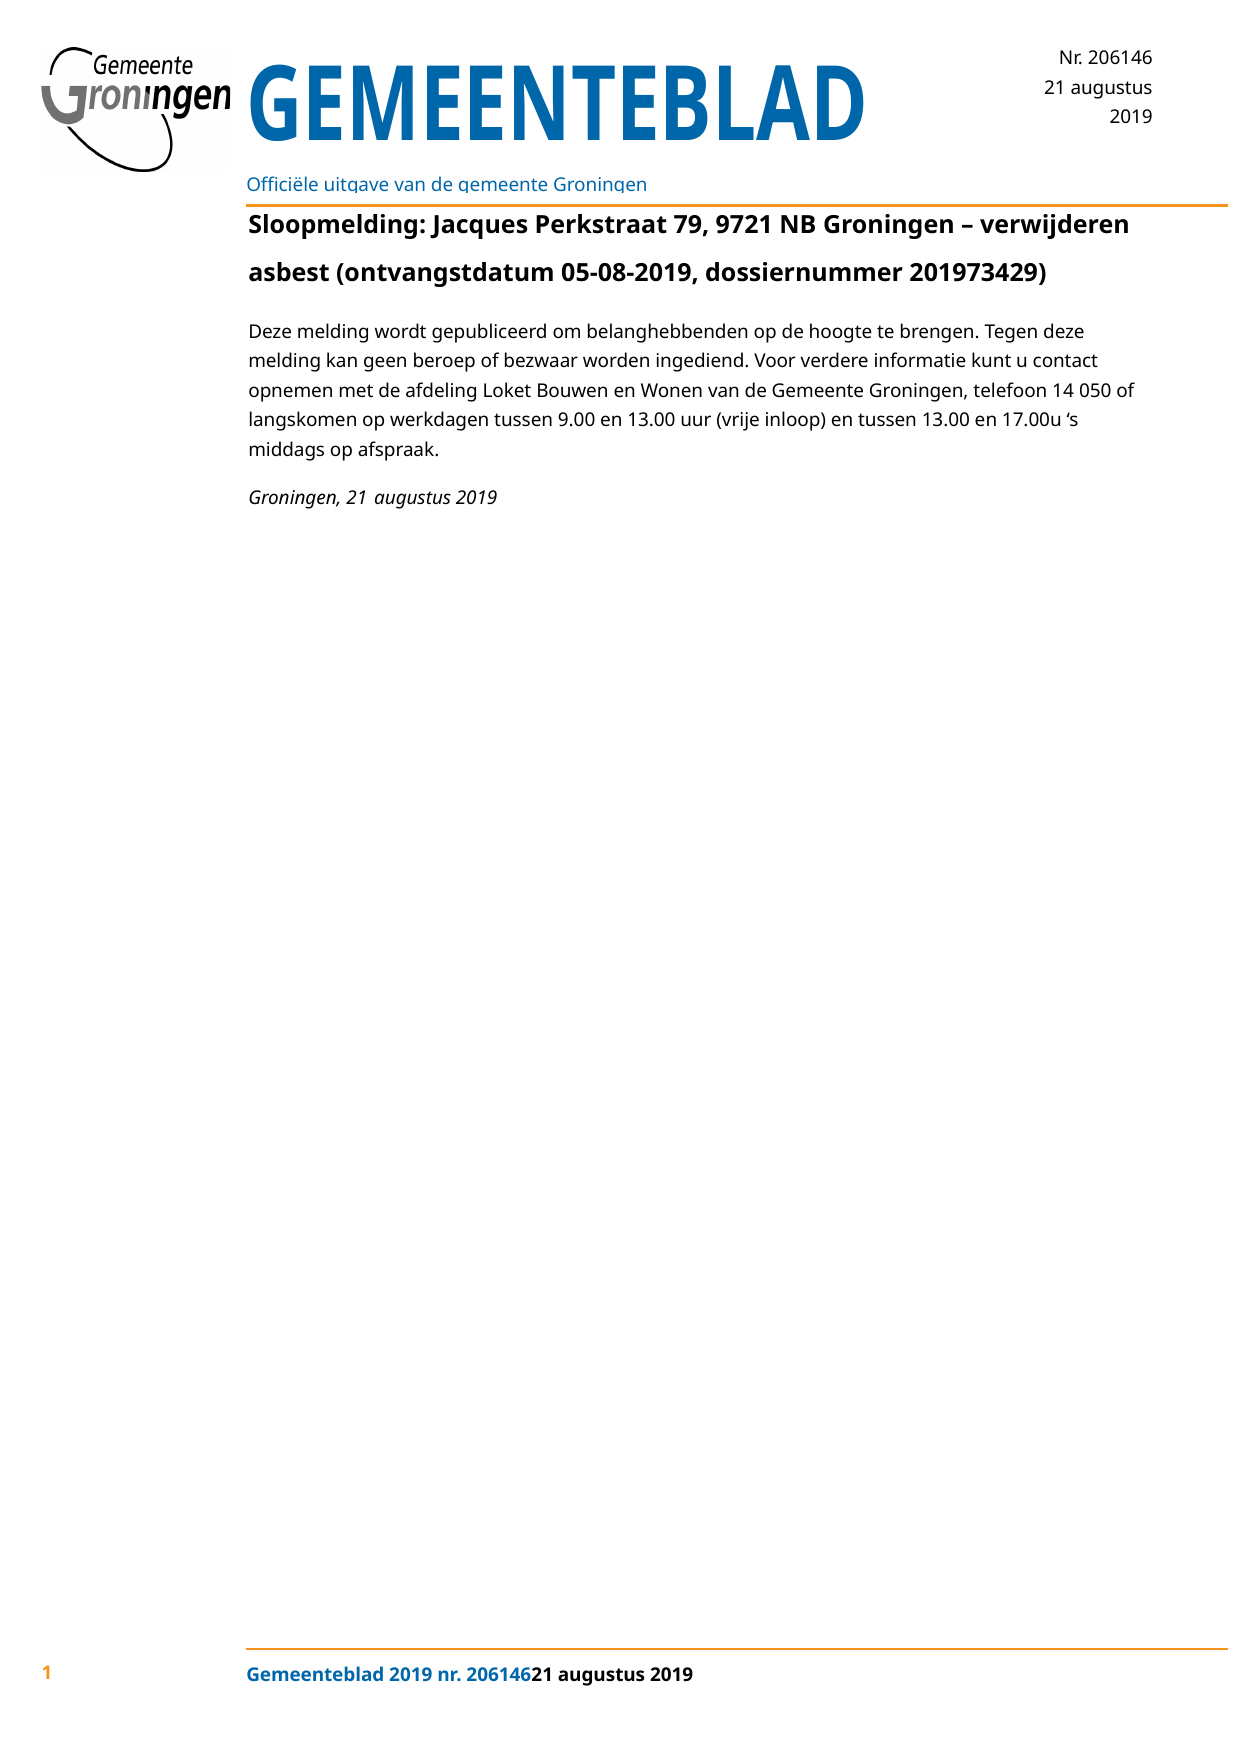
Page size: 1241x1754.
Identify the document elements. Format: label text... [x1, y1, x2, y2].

picture [41, 47, 231, 172]
text Deze melding wordt gepubliceerd om belanghebbenden op de hoogte te brengen. Tegen deze melding kan geen beroep of bezwaar worden ingediend. Voor verdere informatie kunt u contact opnemen met de afdeling Loket Bouwen en Wonen van de Gemeente Groningen, telefoon 14 050 of langskomen op werkdagen tussen 9.00 en 13.00 uur (vrije inloop) en tussen 13.00 en 17.00u ‘s middags op afspraak. [248, 318, 1152, 462]
text Groningen, 21 augustus 2019 [248, 484, 1152, 510]
text Sloopmelding: Jacques Perkstraat 79, 9721 NB Groningen – verwijderen asbest (ontvangstdatum 05-08-2019, dossiernummer 201973429) [248, 207, 1152, 288]
